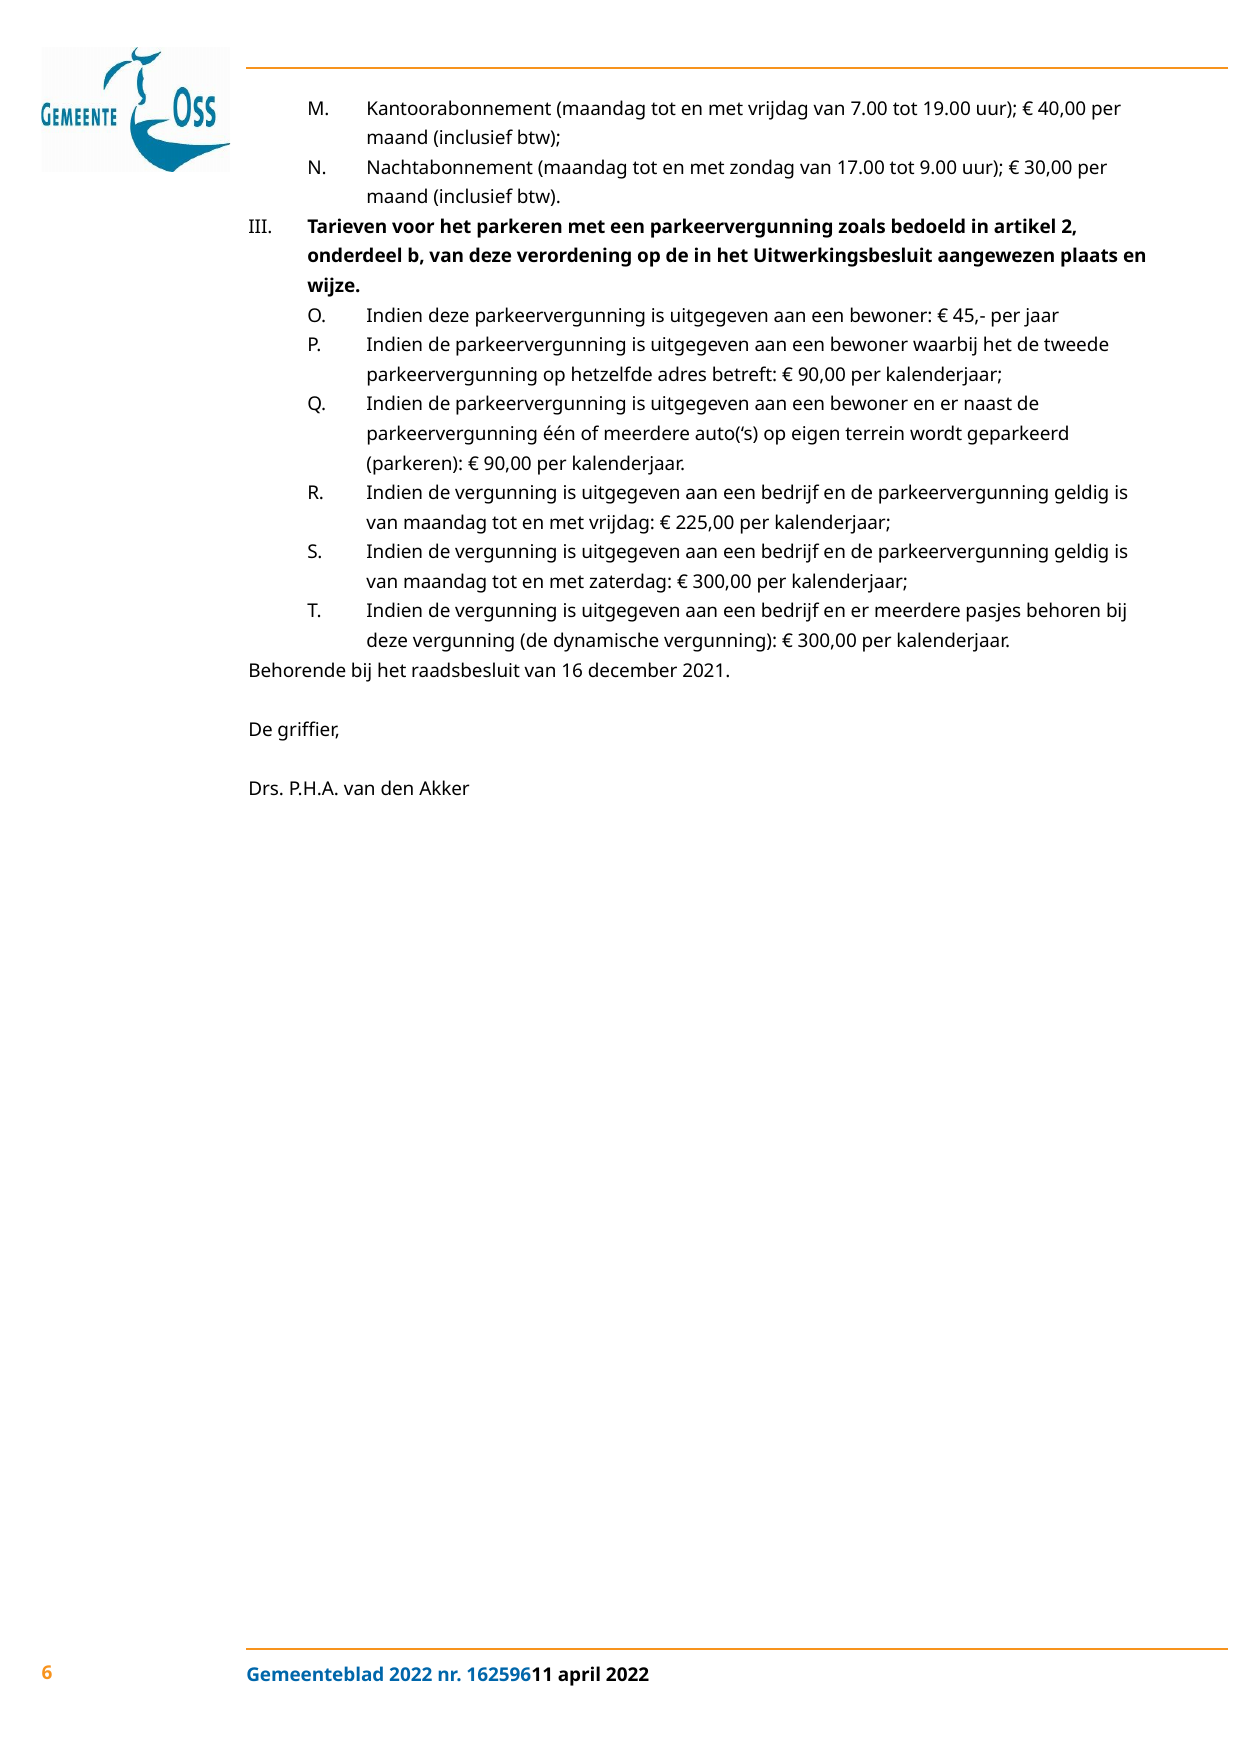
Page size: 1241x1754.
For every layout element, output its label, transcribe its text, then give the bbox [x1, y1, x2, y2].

list Kantoorabonnement (maandag tot en met vrijdag van 7.00 tot 19.00 uur); € 40,00 per maand (inclusief btw); [307, 95, 1152, 150]
text Behorende bij het raadsbesluit van 16 december 2021. [248, 657, 1152, 683]
list Indien deze parkeervergunning is uitgegeven aan een bewoner: € 45,- per jaar [307, 302, 1152, 328]
list Tarieven voor het parkeren met een parkeervergunning zoals bedoeld in artikel 2, onderdeel b, van deze verordening op de in het Uitwerkingsbesluit aangewezen plaats en wijze. [248, 213, 1152, 298]
picture [41, 47, 231, 172]
text Drs. P.H.A. van den Akker [248, 775, 1152, 801]
list Indien de parkeervergunning is uitgegeven aan een bewoner en er naast de parkeervergunning één of meerdere auto(‘s) op eigen terrein wordt geparkeerd (parkeren): € 90,00 per kalenderjaar. [307, 391, 1152, 476]
list Indien de vergunning is uitgegeven aan een bedrijf en er meerdere pasjes behoren bij deze vergunning (de dynamische vergunning): € 300,00 per kalenderjaar. [307, 598, 1152, 653]
list Indien de vergunning is uitgegeven aan een bedrijf en de parkeervergunning geldig is van maandag tot en met zaterdag: € 300,00 per kalenderjaar; [307, 538, 1152, 594]
list Indien de parkeervergunning is uitgegeven aan een bewoner waarbij het de tweede parkeervergunning op hetzelfde adres betreft: € 90,00 per kalenderjaar; [307, 331, 1152, 387]
list Indien de vergunning is uitgegeven aan een bedrijf en de parkeervergunning geldig is van maandag tot en met vrijdag: € 225,00 per kalenderjaar; [307, 479, 1152, 535]
list Nachtabonnement (maandag tot en met zondag van 17.00 tot 9.00 uur); € 30,00 per maand (inclusief btw). [307, 154, 1152, 209]
text De griffier, [248, 716, 1152, 742]
